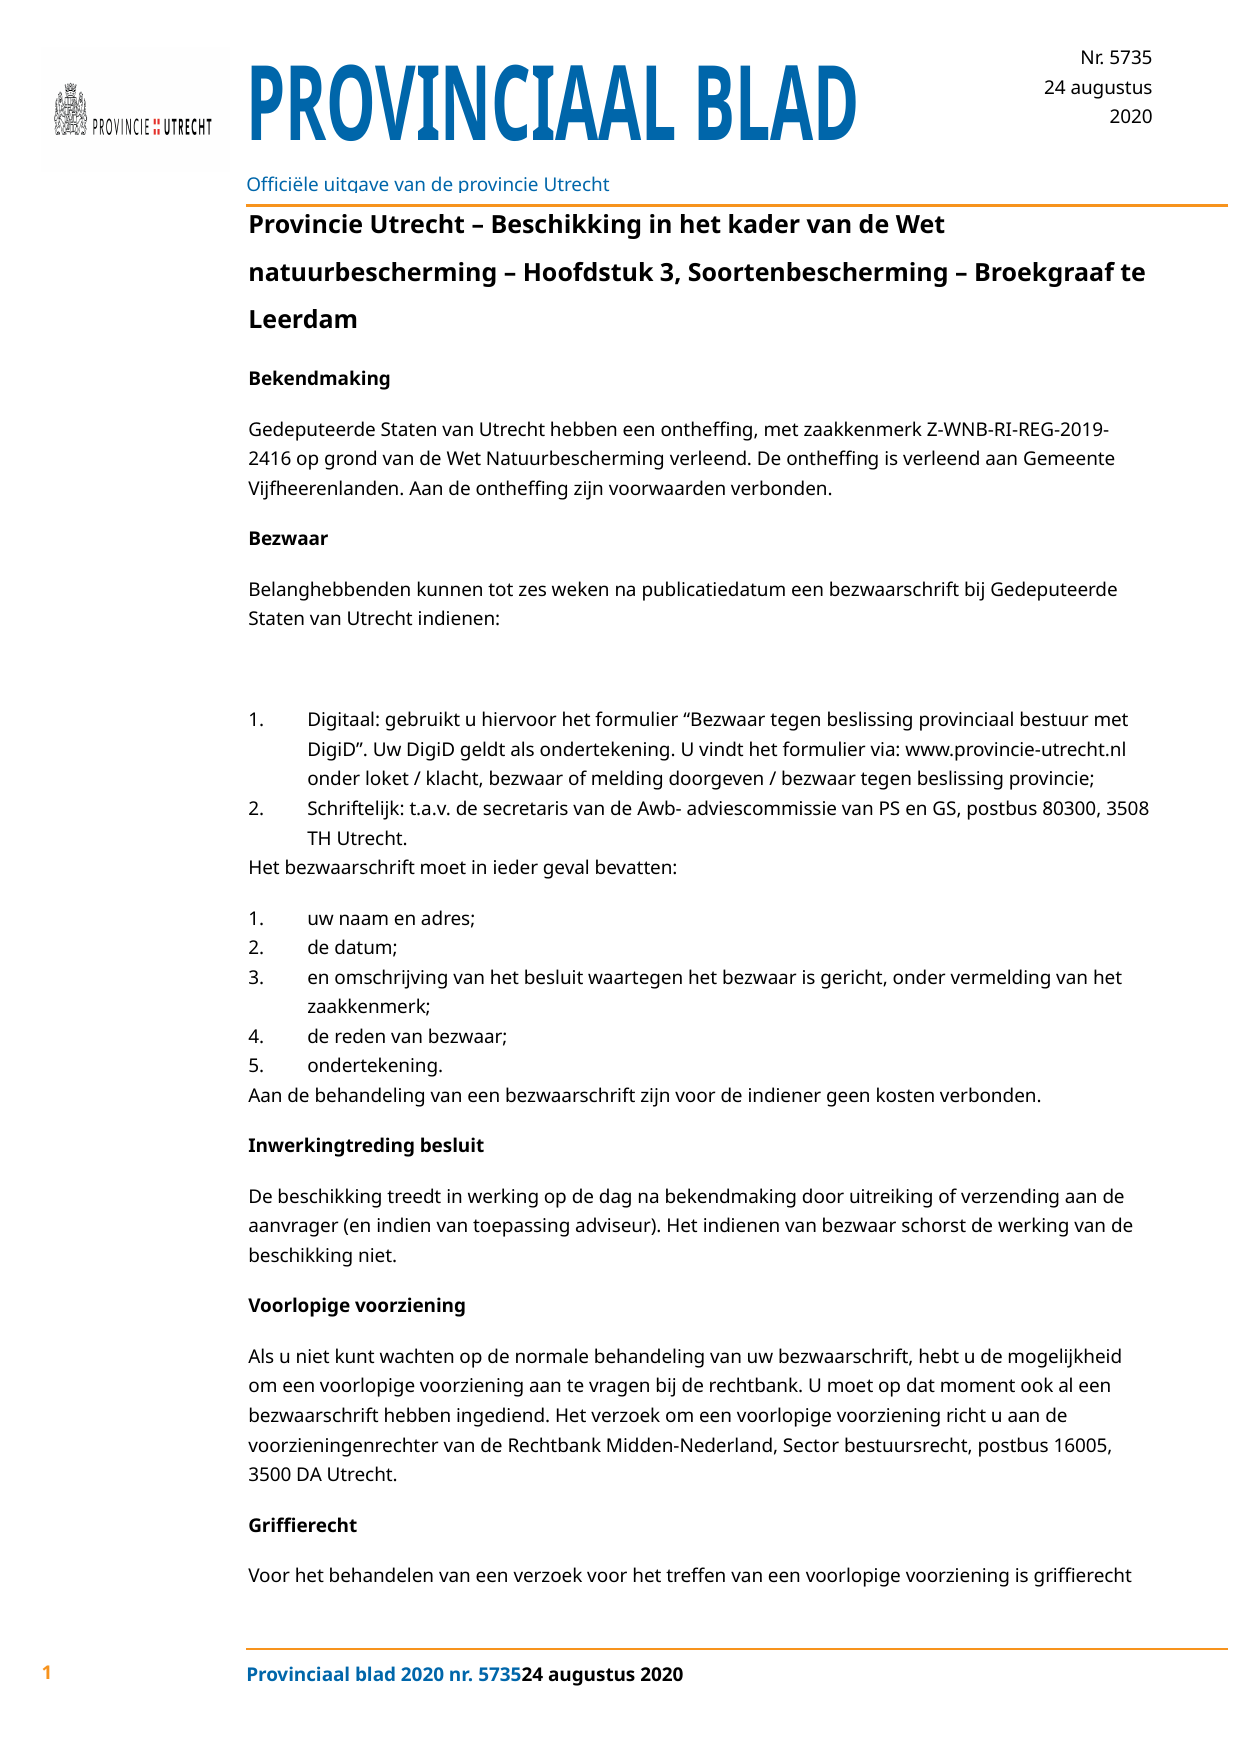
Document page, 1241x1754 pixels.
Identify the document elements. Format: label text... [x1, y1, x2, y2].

text Bezwaar [248, 526, 1152, 551]
text De beschikking treedt in werking op de dag na bekendmaking door uitreiking of verzending aan de aanvrager (en indien van toepassing adviseur). Het indienen van bezwaar schorst de werking van de beschikking niet. [248, 1183, 1152, 1268]
text Gedeputeerde Staten van Utrecht hebben een ontheffing, met zaakkenmerk Z-WNB-RI-REG-2019-2416 op grond van de Wet Natuurbescherming verleend. De ontheffing is verleend aan Gemeente Vijfheerenlanden. Aan de ontheffing zijn voorwaarden verbonden. [248, 416, 1152, 501]
text Het bezwaarschrift moet in ieder geval bevatten: [248, 854, 1152, 880]
text Als u niet kunt wachten op de normale behandeling van uw bezwaarschrift, hebt u de mogelijkheid om een voorlopige voorziening aan te vragen bij de rechtbank. U moet op dat moment ook al een bezwaarschrift hebben ingediend. Het verzoek om een voorlopige voorziening richt u aan de voorzieningenrechter van de Rechtbank Midden-Nederland, Sector bestuursrecht, postbus 16005, 3500 DA Utrecht. [248, 1343, 1152, 1487]
text Voor het behandelen van een verzoek voor het treffen van een voorlopige voorziening is griffierecht [248, 1562, 1152, 1588]
text Voorlopige voorziening [248, 1293, 1152, 1318]
text Inwerkingtreding besluit [248, 1133, 1152, 1158]
text Griffierecht [248, 1512, 1152, 1537]
list ondertekening. [248, 1053, 1152, 1078]
list de reden van bezwaar; [248, 1023, 1152, 1049]
picture [41, 47, 231, 172]
list uw naam en adres; [248, 905, 1152, 930]
list Digitaal: gebruikt u hiervoor het formulier “Bezwaar tegen beslissing provinciaal bestuur met DigiD”. Uw DigiD geldt als ondertekening. U vindt het formulier via: www.provincie-utrecht.nl onder loket / klacht, bezwaar of melding doorgeven / bezwaar tegen beslissing provincie; [248, 706, 1152, 791]
text Aan de behandeling van een bezwaarschrift zijn voor de indiener geen kosten verbonden. [248, 1082, 1152, 1108]
list en omschrijving van het besluit waartegen het bezwaar is gericht, onder vermelding van het zaakkenmerk; [248, 964, 1152, 1019]
text Provincie Utrecht – Beschikking in het kader van de Wet natuurbescherming – Hoofdstuk 3, Soortenbescherming – Broekgraaf te Leerdam [248, 207, 1152, 336]
text Belanghebbenden kunnen tot zes weken na publicatiedatum een bezwaarschrift bij Gedeputeerde Staten van Utrecht indienen: [248, 576, 1152, 631]
list de datum; [248, 934, 1152, 960]
list Schriftelijk: t.a.v. de secretaris van de Awb- adviescommissie van PS en GS, postbus 80300, 3508 TH Utrecht. [248, 795, 1152, 850]
text Bekendmaking [248, 366, 1152, 391]
